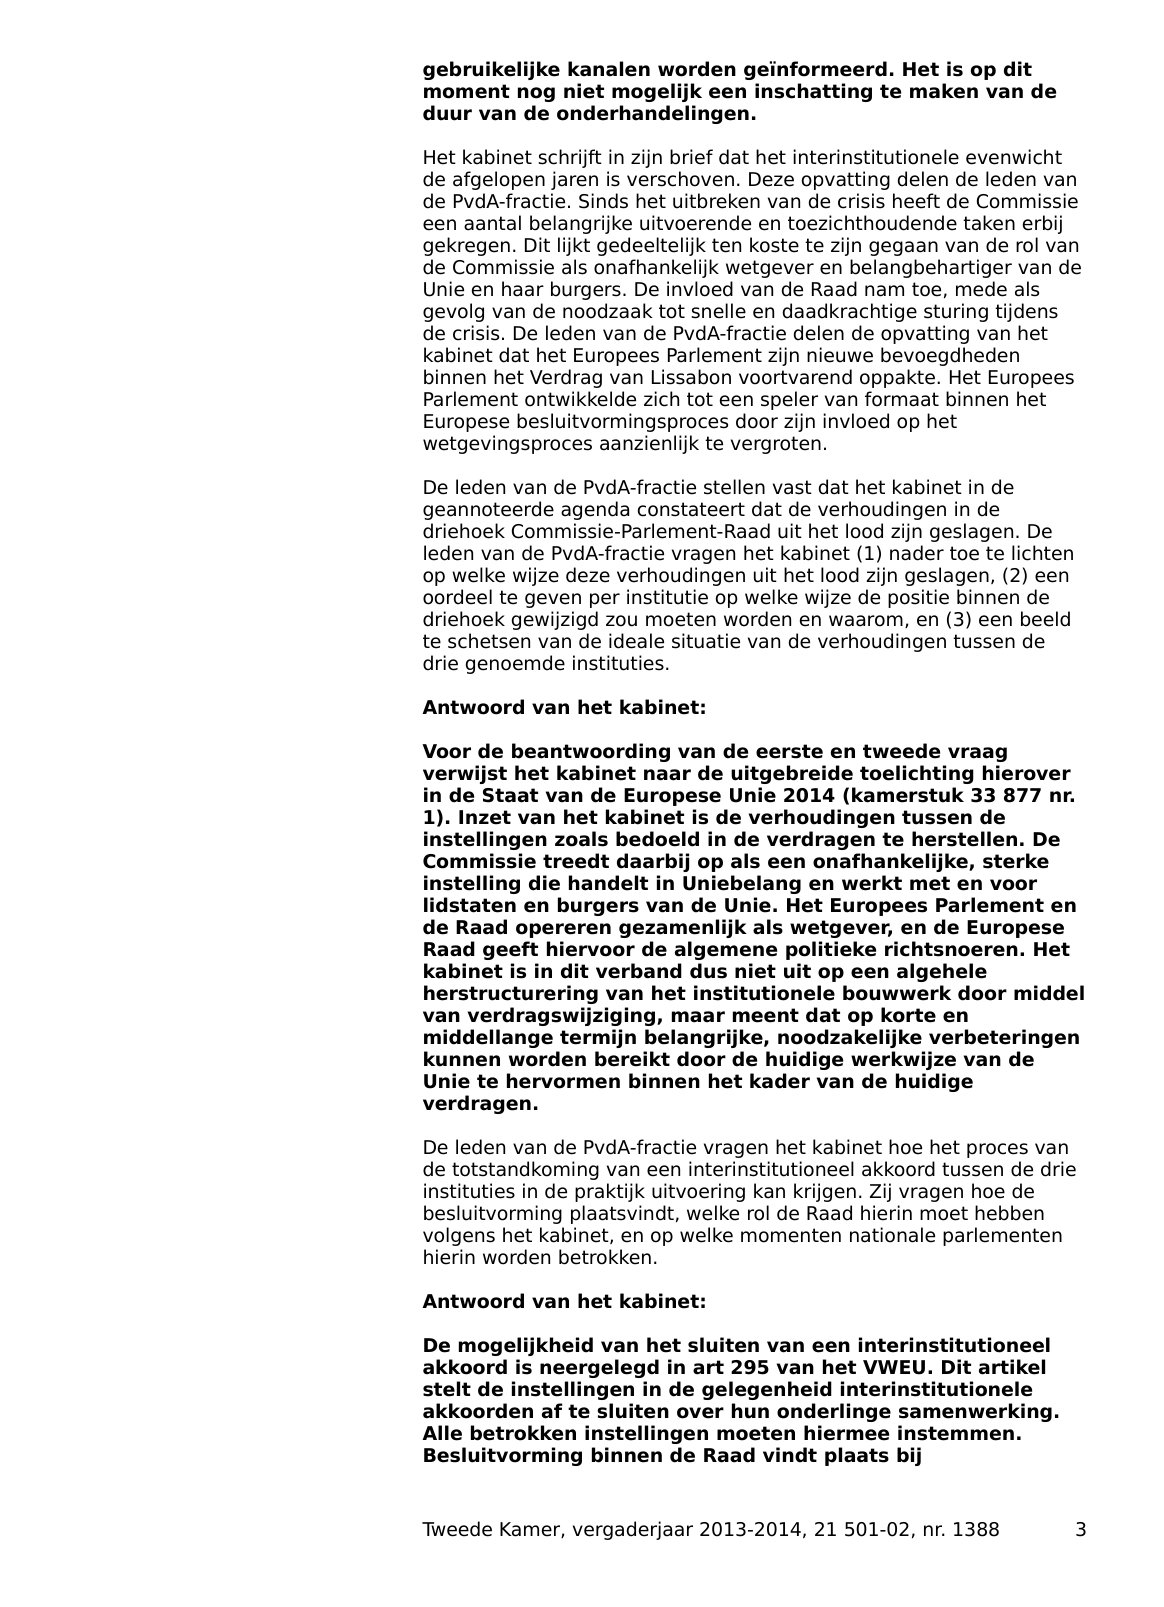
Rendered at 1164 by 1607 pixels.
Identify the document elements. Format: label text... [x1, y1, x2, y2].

text Het kabinet schrijft in zijn brief dat het interinstitutionele evenwicht de afgelopen jaren is verschoven. Deze opvatting delen de leden van de PvdA-fractie. Sinds het uitbreken van de crisis heeft de Commissie een aantal belangrijke uitvoerende en toezichthoudende taken erbij gekregen. Dit lijkt gedeeltelijk ten koste te zijn gegaan van de rol van de Commissie als onafhankelijk wetgever en belangbehartiger van de Unie en haar burgers. De invloed van de Raad nam toe, mede als gevolg van de noodzaak tot snelle en daadkrachtige sturing tijdens de crisis. De leden van de PvdA-fractie delen de opvatting van het kabinet dat het Europees Parlement zijn nieuwe bevoegdheden binnen het Verdrag van Lissabon voortvarend oppakte. Het Europees Parlement ontwikkelde zich tot een speler van formaat binnen het Europese besluitvormingsproces door zijn invloed op het wetgevingsproces aanzienlijk te vergroten. [422, 147, 1087, 455]
subtitle Antwoord van het kabinet: [422, 697, 1087, 719]
subtitle Antwoord van het kabinet: [422, 1291, 1087, 1313]
text De leden van de PvdA-fractie vragen het kabinet hoe het proces van de totstandkoming van een interinstitutioneel akkoord tussen de drie instituties in de praktijk uitvoering kan krijgen. Zij vragen hoe de besluitvorming plaatsvindt, welke rol de Raad hierin moet hebben volgens het kabinet, en op welke momenten nationale parlementen hierin worden betrokken. [422, 1137, 1087, 1269]
text De mogelijkheid van het sluiten van een interinstitutioneel akkoord is neergelegd in art 295 van het VWEU. Dit artikel stelt de instellingen in de gelegenheid interinstitutionele akkoorden af te sluiten over hun onderlinge samenwerking. Alle betrokken instellingen moeten hiermee instemmen. Besluitvorming binnen de Raad vindt plaats bij [422, 1335, 1087, 1467]
text Voor de beantwoording van de eerste en tweede vraag verwijst het kabinet naar de uitgebreide toelichting hierover in de Staat van de Europese Unie 2014 (kamerstuk 33 877 nr. 1). Inzet van het kabinet is de verhoudingen tussen de instellingen zoals bedoeld in de verdragen te herstellen. De Commissie treedt daarbij op als een onafhankelijke, sterke instelling die handelt in Uniebelang en werkt met en voor lidstaten en burgers van de Unie. Het Europees Parlement en de Raad opereren gezamenlijk als wetgever, en de Europese Raad geeft hiervoor de algemene politieke richtsnoeren. Het kabinet is in dit verband dus niet uit op een algehele herstructurering van het institutionele bouwwerk door middel van verdragswijziging, maar meent dat op korte en middellange termijn belangrijke, noodzakelijke verbeteringen kunnen worden bereikt door de huidige werkwijze van de Unie te hervormen binnen het kader van de huidige verdragen. [422, 741, 1087, 1115]
text De leden van de PvdA-fractie stellen vast dat het kabinet in de geannoteerde agenda constateert dat de verhoudingen in de driehoek Commissie-Parlement-Raad uit het lood zijn geslagen. De leden van de PvdA-fractie vragen het kabinet (1) nader toe te lichten op welke wijze deze verhoudingen uit het lood zijn geslagen, (2) een oordeel te geven per institutie op welke wijze de positie binnen de driehoek gewijzigd zou moeten worden en waarom, en (3) een beeld te schetsen van de ideale situatie van de verhoudingen tussen de drie genoemde instituties. [422, 477, 1087, 675]
text gebruikelijke kanalen worden geïnformeerd. Het is op dit moment nog niet mogelijk een inschatting te maken van de duur van de onderhandelingen. [422, 59, 1087, 125]
